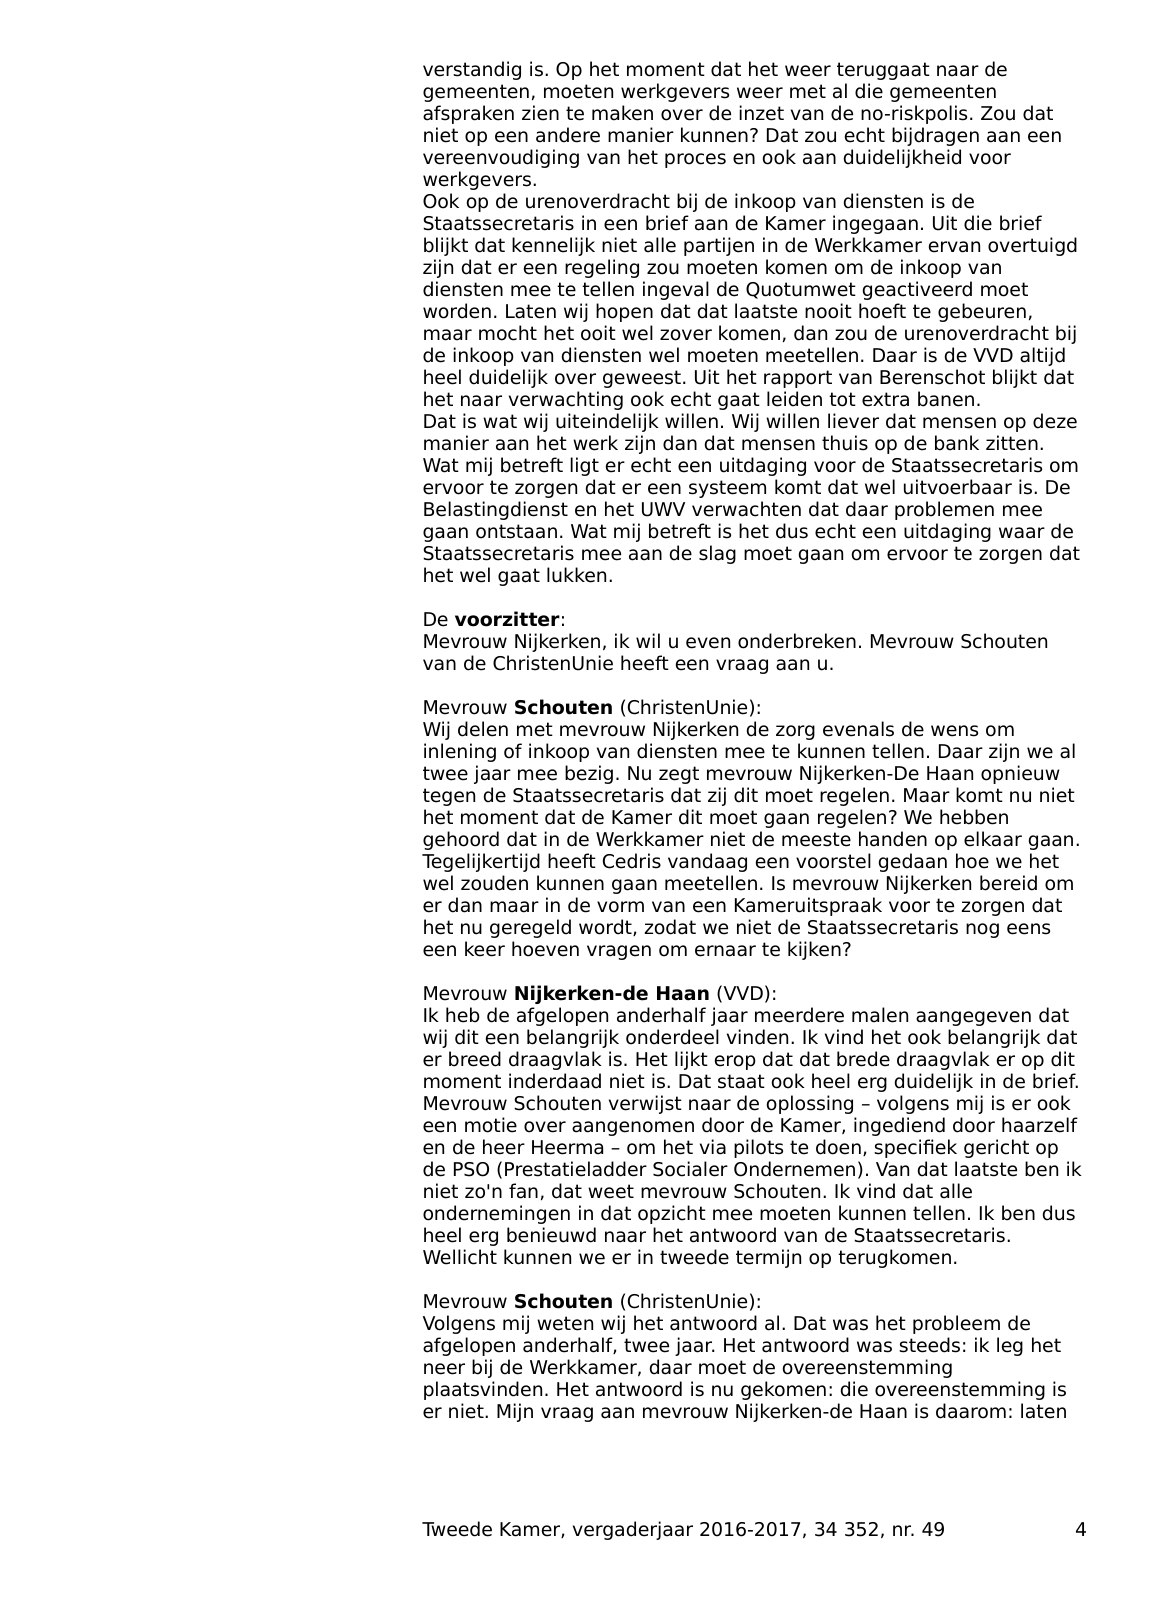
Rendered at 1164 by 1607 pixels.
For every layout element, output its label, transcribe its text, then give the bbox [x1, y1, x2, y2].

text Wij delen met mevrouw Nijkerken de zorg evenals de wens om inlening of inkoop van diensten mee te kunnen tellen. Daar zijn we al twee jaar mee bezig. Nu zegt mevrouw Nijkerken-De Haan opnieuw tegen de Staatssecretaris dat zij dit moet regelen. Maar komt nu niet het moment dat de Kamer dit moet gaan regelen? We hebben gehoord dat in de Werkkamer niet de meeste handen op elkaar gaan. Tegelijkertijd heeft Cedris vandaag een voorstel gedaan hoe we het wel zouden kunnen gaan meetellen. Is mevrouw Nijkerken bereid om er dan maar in de vorm van een Kameruitspraak voor te zorgen dat het nu geregeld wordt, zodat we niet de Staatssecretaris nog eens een keer hoeven vragen om ernaar te kijken? [422, 719, 1087, 961]
text Mevrouw Nijkerken, ik wil u even onderbreken. Mevrouw Schouten van de ChristenUnie heeft een vraag aan u. [422, 631, 1087, 675]
text verstandig is. Op het moment dat het weer teruggaat naar de gemeenten, moeten werkgevers weer met al die gemeenten afspraken zien te maken over de inzet van de no-riskpolis. Zou dat niet op een andere manier kunnen? Dat zou echt bijdragen aan een vereenvoudiging van het proces en ook aan duidelijkheid voor werkgevers. [422, 59, 1087, 191]
text Mevrouw Nijkerken-de Haan (VVD): [422, 983, 1087, 1005]
text Ook op de urenoverdracht bij de inkoop van diensten is de Staatssecretaris in een brief aan de Kamer ingegaan. Uit die brief blijkt dat kennelijk niet alle partijen in de Werkkamer ervan overtuigd zijn dat er een regeling zou moeten komen om de inkoop van diensten mee te tellen ingeval de Quotumwet geactiveerd moet worden. Laten wij hopen dat dat laatste nooit hoeft te gebeuren, maar mocht het ooit wel zover komen, dan zou de urenoverdracht bij de inkoop van diensten wel moeten meetellen. Daar is de VVD altijd heel duidelijk over geweest. Uit het rapport van Berenschot blijkt dat het naar verwachting ook echt gaat leiden tot extra banen. [422, 191, 1087, 411]
text Mevrouw Schouten (ChristenUnie): [422, 1291, 1087, 1313]
text Ik heb de afgelopen anderhalf jaar meerdere malen aangegeven dat wij dit een belangrijk onderdeel vinden. Ik vind het ook belangrijk dat er breed draagvlak is. Het lijkt erop dat dat brede draagvlak er op dit moment inderdaad niet is. Dat staat ook heel erg duidelijk in de brief. Mevrouw Schouten verwijst naar de oplossing – volgens mij is er ook een motie over aangenomen door de Kamer, ingediend door haarzelf en de heer Heerma – om het via pilots te doen, specifiek gericht op de PSO (Prestatieladder Socialer Ondernemen). Van dat laatste ben ik niet zo'n fan, dat weet mevrouw Schouten. Ik vind dat alle ondernemingen in dat opzicht mee moeten kunnen tellen. Ik ben dus heel erg benieuwd naar het antwoord van de Staatssecretaris. Wellicht kunnen we er in tweede termijn op terugkomen. [422, 1005, 1087, 1268]
text Mevrouw Schouten (ChristenUnie): [422, 697, 1087, 719]
text Volgens mij weten wij het antwoord al. Dat was het probleem de afgelopen anderhalf, twee jaar. Het antwoord was steeds: ik leg het neer bij de Werkkamer, daar moet de overeenstemming plaatsvinden. Het antwoord is nu gekomen: die overeenstemming is er niet. Mijn vraag aan mevrouw Nijkerken-de Haan is daarom: laten [422, 1313, 1087, 1423]
text Dat is wat wij uiteindelijk willen. Wij willen liever dat mensen op deze manier aan het werk zijn dan dat mensen thuis op de bank zitten. Wat mij betreft ligt er echt een uitdaging voor de Staatssecretaris om ervoor te zorgen dat er een systeem komt dat wel uitvoerbaar is. De Belastingdienst en het UWV verwachten dat daar problemen mee gaan ontstaan. Wat mij betreft is het dus echt een uitdaging waar de Staatssecretaris mee aan de slag moet gaan om ervoor te zorgen dat het wel gaat lukken. [422, 411, 1087, 587]
text De voorzitter: [422, 609, 1087, 631]
